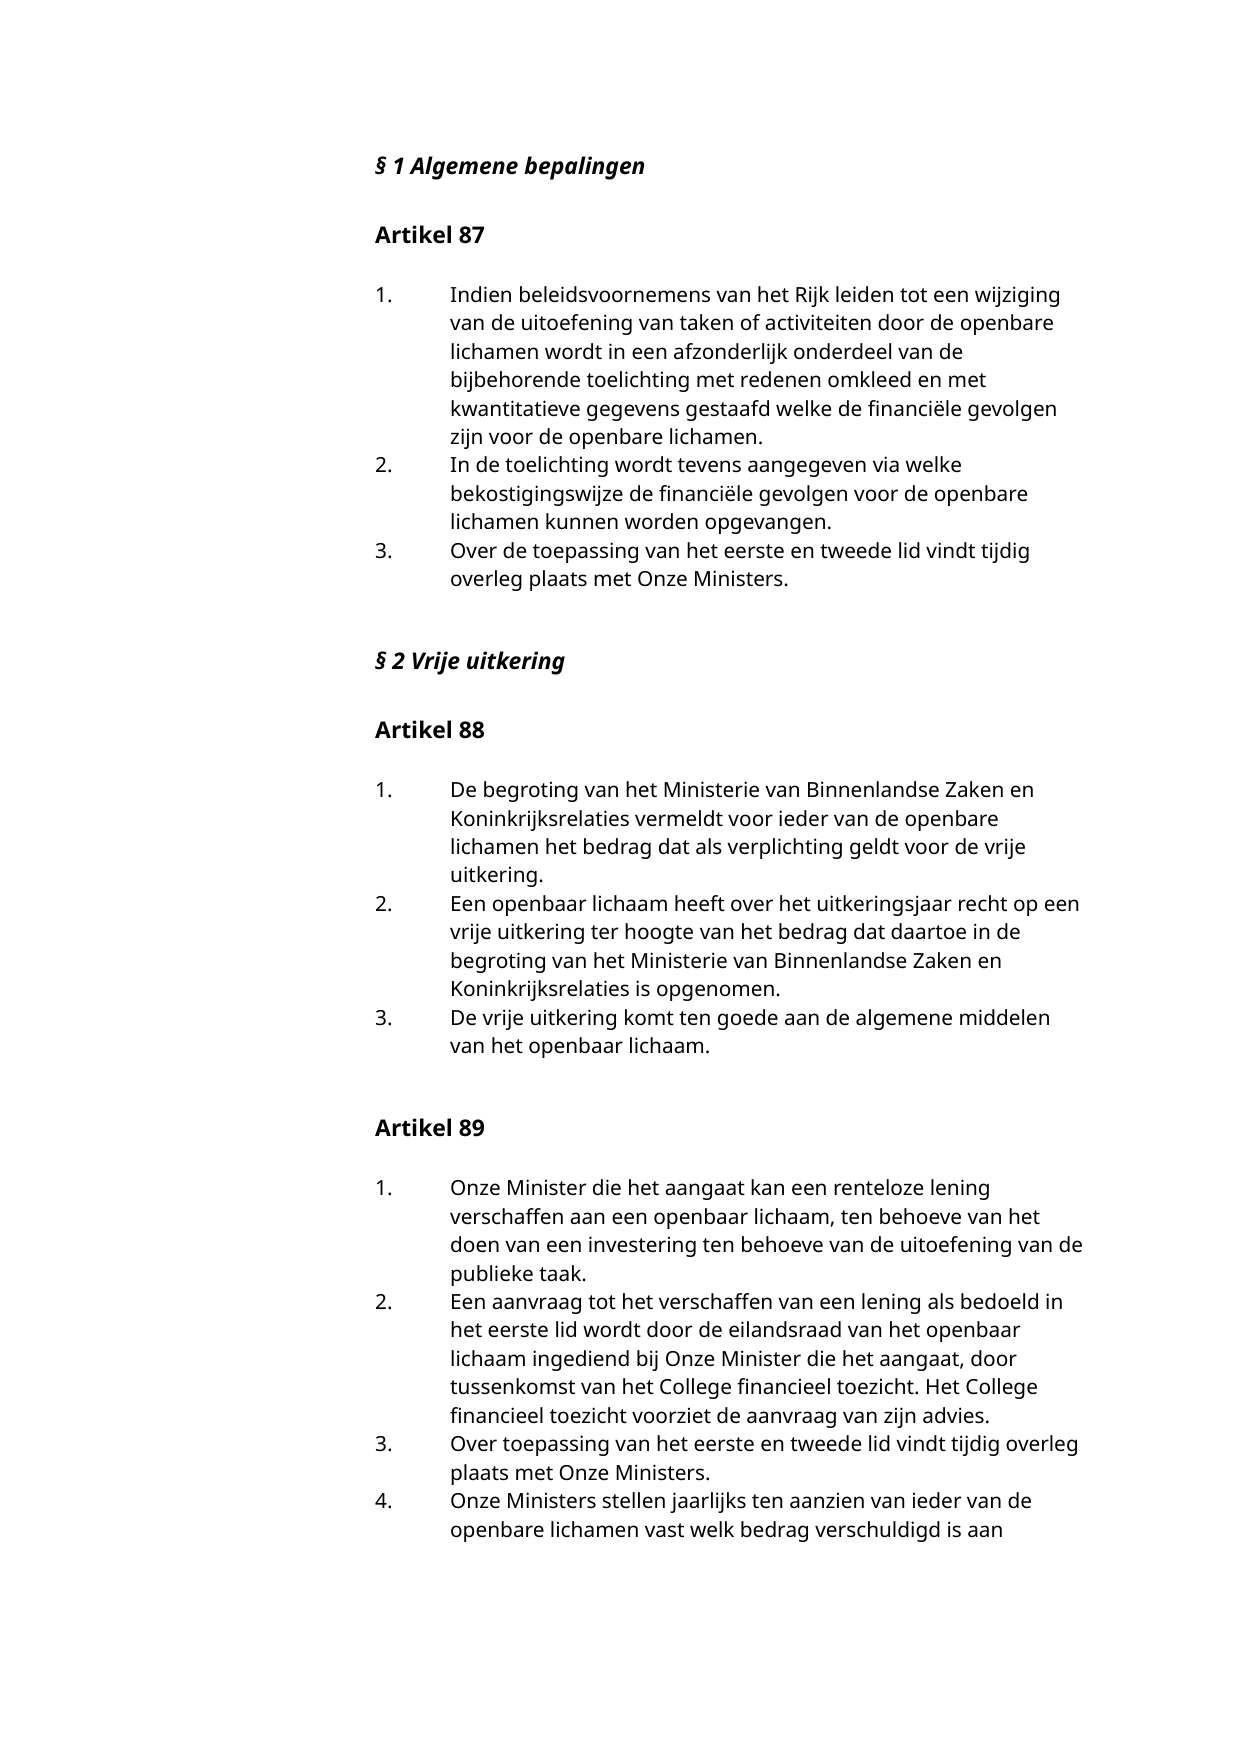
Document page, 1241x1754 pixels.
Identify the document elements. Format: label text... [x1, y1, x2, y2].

subtitle Artikel 89 [375, 1112, 1090, 1143]
subtitle § 2 Vrije uitkering [375, 645, 1090, 677]
list De vrije uitkering komt ten goede aan de algemene middelen van het openbaar lichaam. [375, 1003, 1090, 1060]
list Over toepassing van het eerste en tweede lid vindt tijdig overleg plaats met Onze Ministers. [375, 1429, 1090, 1486]
list Een aanvraag tot het verschaffen van een lening als bedoeld in het eerste lid wordt door de eilandsraad van het openbaar lichaam ingediend bij Onze Minister die het aangaat, door tussenkomst van het College financieel toezicht. Het College financieel toezicht voorziet de aanvraag van zijn advies. [375, 1287, 1090, 1429]
list Een openbaar lichaam heeft over het uitkeringsjaar recht op een vrije uitkering ter hoogte van het bedrag dat daartoe in de begroting van het Ministerie van Binnenlandse Zaken en Koninkrijksrelaties is opgenomen. [375, 889, 1090, 1003]
subtitle Artikel 87 [375, 219, 1090, 250]
list In de toelichting wordt tevens aangegeven via welke bekostigingswijze de financiële gevolgen voor de openbare lichamen kunnen worden opgevangen. [375, 451, 1090, 536]
list Onze Minister die het aangaat kan een renteloze lening verschaffen aan een openbaar lichaam, ten behoeve van het doen van een investering ten behoeve van de uitoefening van de publieke taak. [375, 1173, 1090, 1287]
list Onze Ministers stellen jaarlijks ten aanzien van ieder van de openbare lichamen vast welk bedrag verschuldigd is aan [375, 1486, 1090, 1543]
subtitle Artikel 88 [375, 714, 1090, 745]
subtitle § 1 Algemene bepalingen [375, 150, 1090, 181]
list Indien beleidsvoornemens van het Rijk leiden tot een wijziging van de uitoefening van taken of activiteiten door de openbare lichamen wordt in een afzonderlijk onderdeel van de bijbehorende toelichting met redenen omkleed en met kwantitatieve gegevens gestaafd welke de financiële gevolgen zijn voor de openbare lichamen. [375, 280, 1090, 451]
list Over de toepassing van het eerste en tweede lid vindt tijdig overleg plaats met Onze Ministers. [375, 536, 1090, 593]
list De begroting van het Ministerie van Binnenlandse Zaken en Koninkrijksrelaties vermeldt voor ieder van de openbare lichamen het bedrag dat als verplichting geldt voor de vrije uitkering. [375, 775, 1090, 889]
